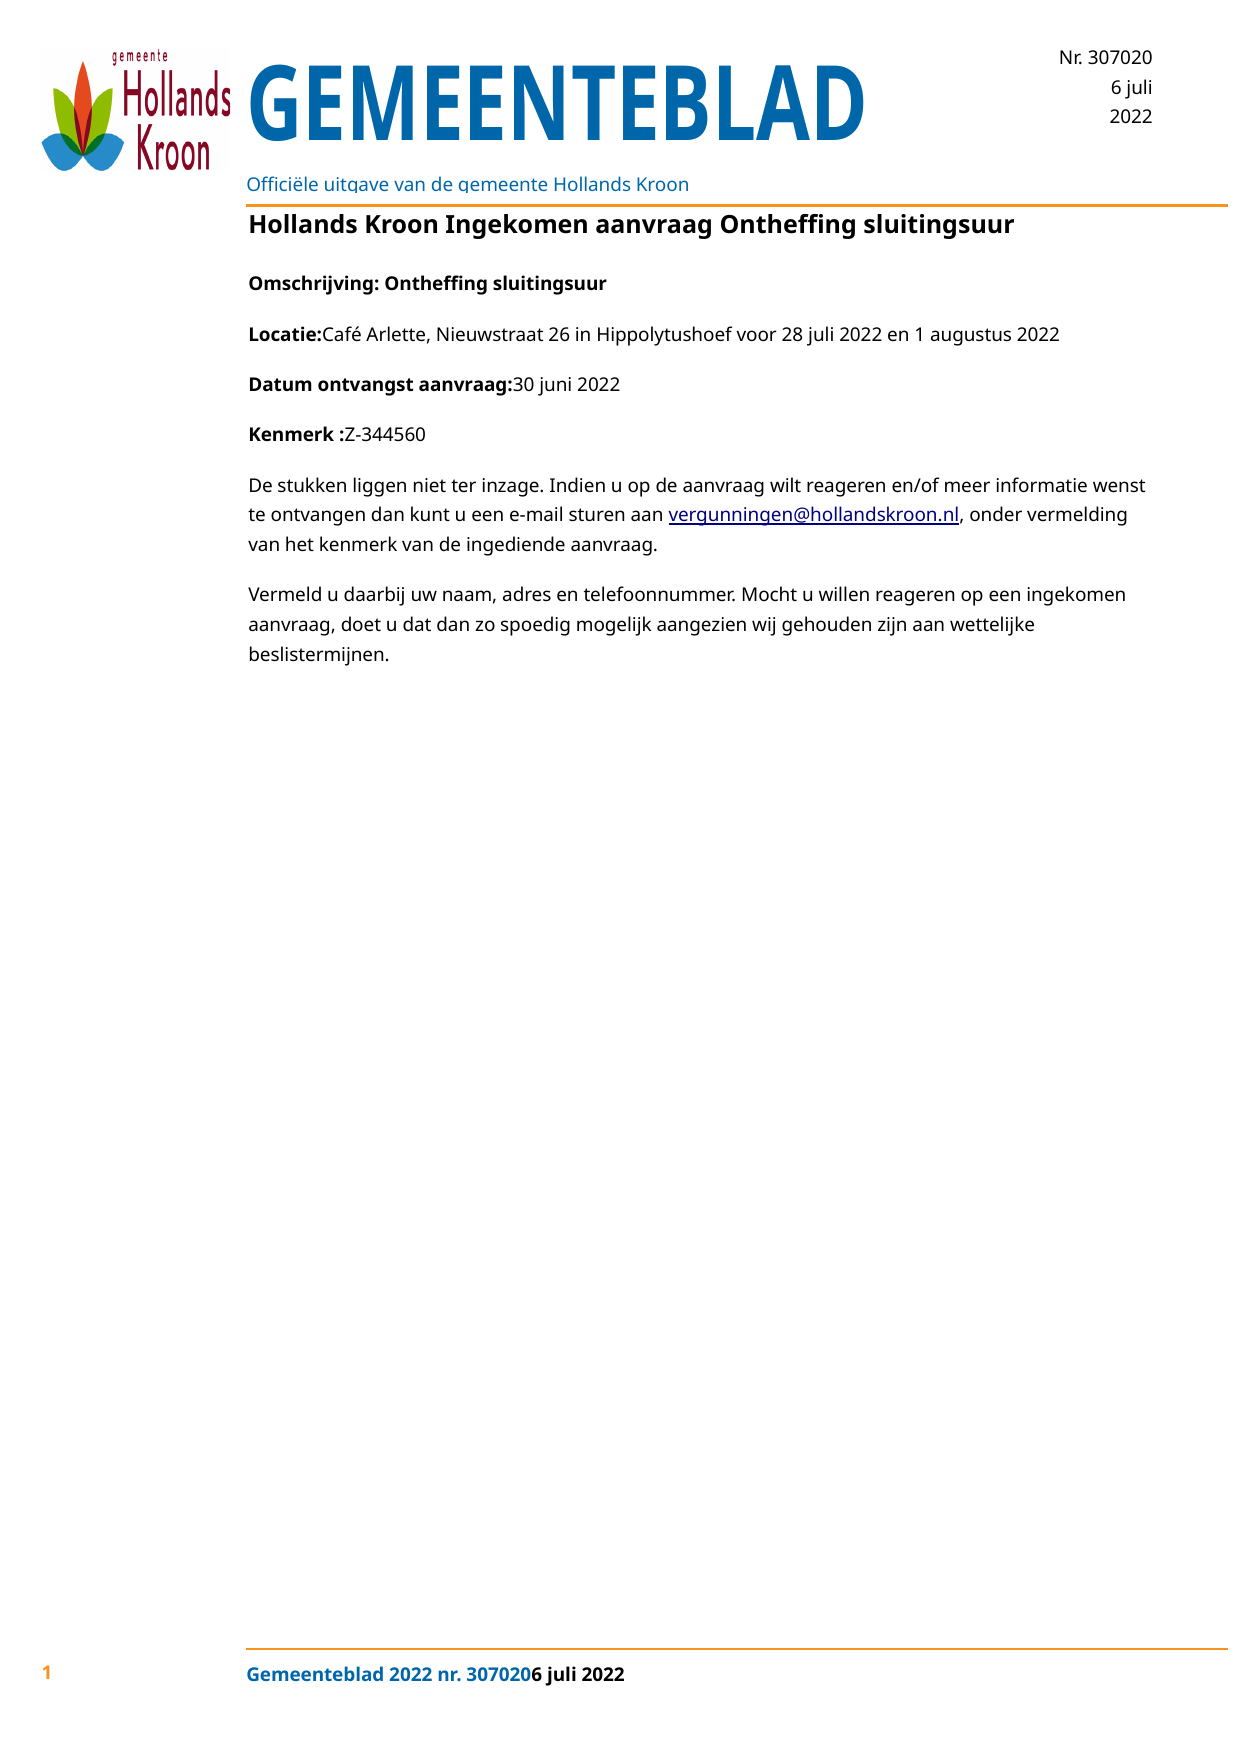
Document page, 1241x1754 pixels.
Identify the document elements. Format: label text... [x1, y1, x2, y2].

text Hollands Kroon Ingekomen aanvraag Ontheffing sluitingsuur [248, 207, 1152, 241]
text Datum ontvangst aanvraag:30 juni 2022 [248, 371, 1152, 397]
text Kenmerk :Z-344560 [248, 422, 1152, 447]
picture [41, 47, 231, 172]
text Vermeld u daarbij uw naam, adres en telefoonnummer. Mocht u willen reageren op een ingekomen aanvraag, doet u dat dan zo spoedig mogelijk aangezien wij gehouden zijn aan wettelijke beslistermijnen. [248, 582, 1152, 666]
text Locatie:Café Arlette, Nieuwstraat 26 in Hippolytushoef voor 28 juli 2022 en 1 augustus 2022 [248, 321, 1152, 346]
text De stukken liggen niet ter inzage. Indien u op de aanvraag wilt reageren en/of meer informatie wenst te ontvangen dan kunt u een e-mail sturen aan vergunningen@hollandskroon.nl, onder vermelding van het kenmerk van de ingediende aanvraag. [248, 472, 1152, 557]
text Omschrijving: Ontheffing sluitingsuur [248, 270, 1152, 296]
